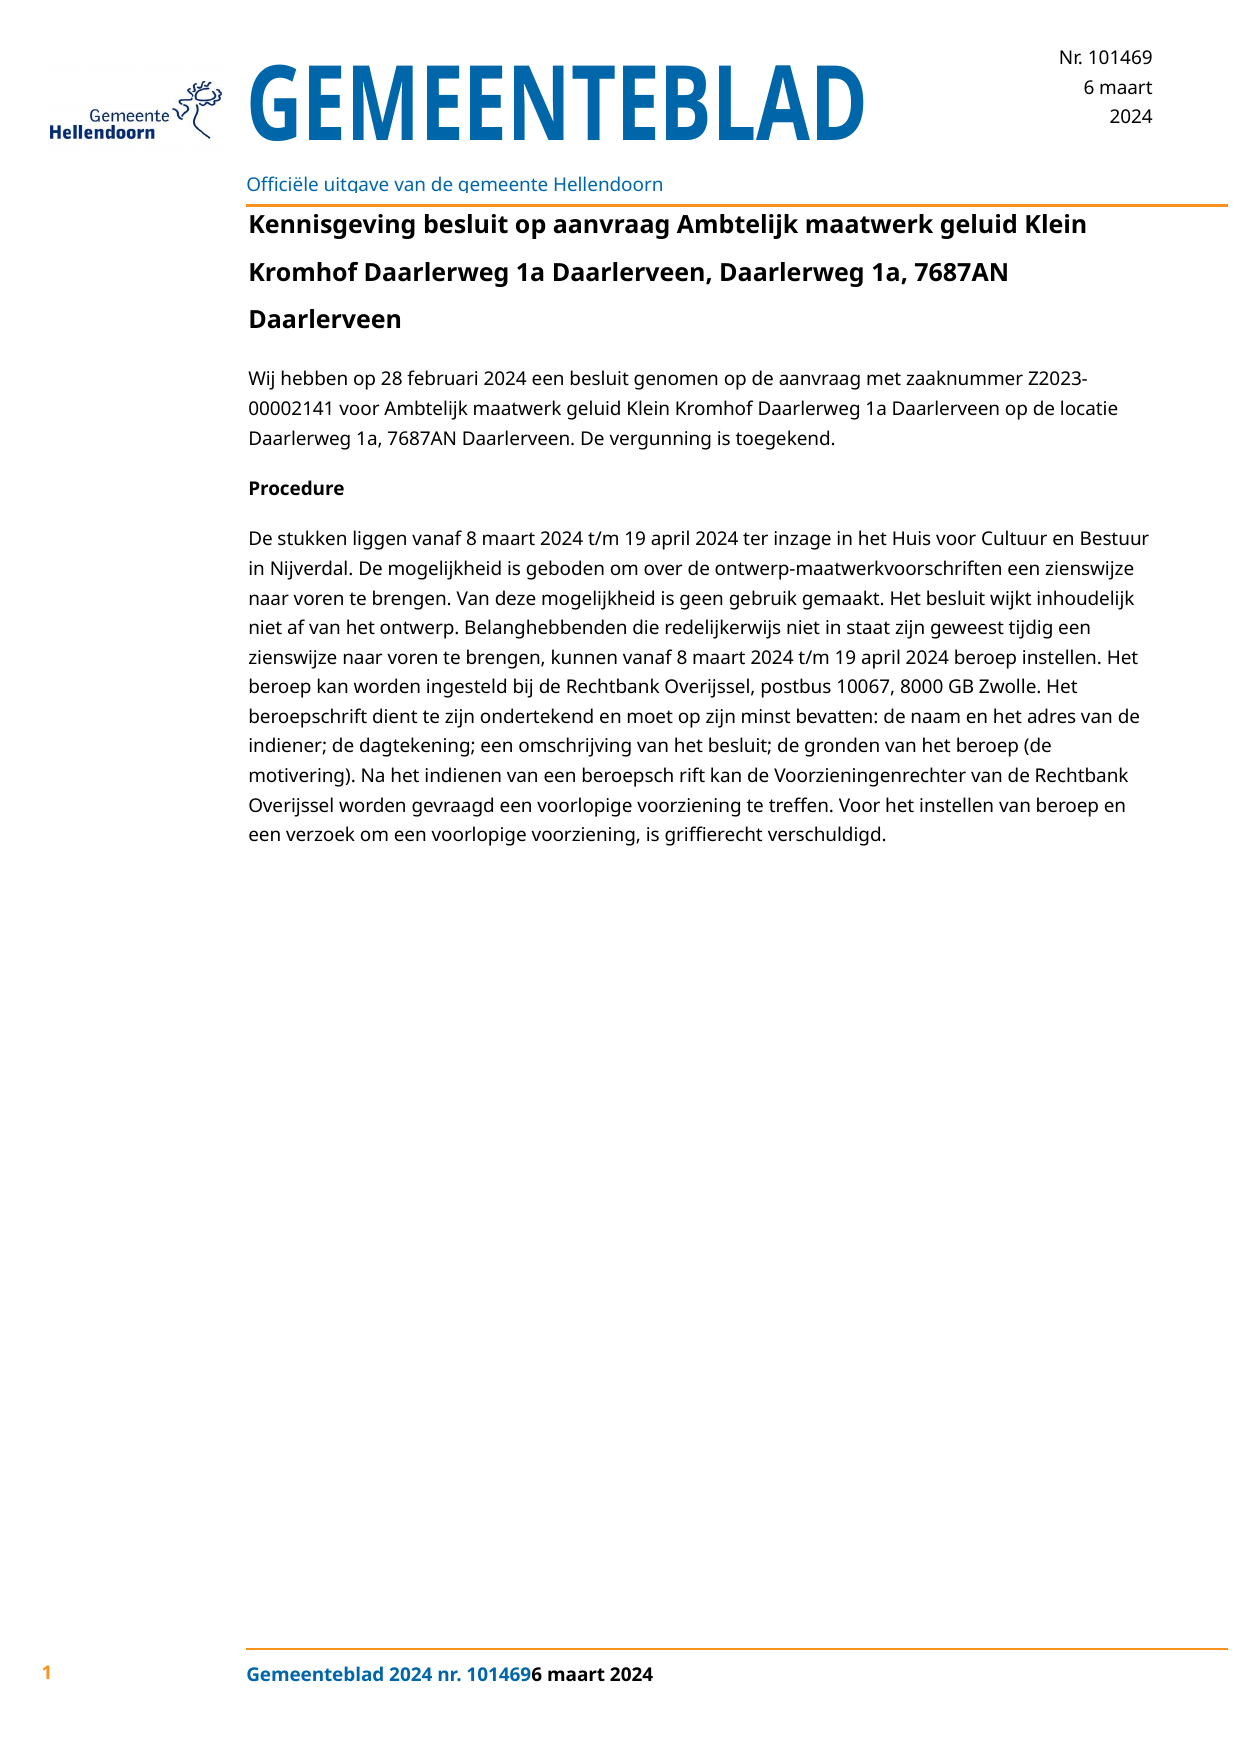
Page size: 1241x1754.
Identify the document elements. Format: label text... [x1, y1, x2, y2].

text Wij hebben op 28 februari 2024 een besluit genomen op de aanvraag met zaaknummer Z2023-00002141 voor Ambtelijk maatwerk geluid Klein Kromhof Daarlerweg 1a Daarlerveen op de locatie Daarlerweg 1a, 7687AN Daarlerveen. De vergunning is toegekend. [248, 366, 1152, 450]
text Procedure [248, 475, 1152, 501]
text De stukken liggen vanaf 8 maart 2024 t/m 19 april 2024 ter inzage in het Huis voor Cultuur en Bestuur in Nijverdal. De mogelijkheid is geboden om over de ontwerp-maatwerkvoorschriften een zienswijze naar voren te brengen. Van deze mogelijkheid is geen gebruik gemaakt. Het besluit wijkt inhoudelijk niet af van het ontwerp. Belanghebbenden die redelijkerwijs niet in staat zijn geweest tijdig een zienswijze naar voren te brengen, kunnen vanaf 8 maart 2024 t/m 19 april 2024 beroep instellen. Het beroep kan worden ingesteld bij de Rechtbank Overijssel, postbus 10067, 8000 GB Zwolle. Het beroepschrift dient te zijn ondertekend en moet op zijn minst bevatten: de naam en het adres van de indiener; de dagtekening; een omschrijving van het besluit; de gronden van het beroep (de motivering). Na het indienen van een beroepsch rift kan de Voorzieningenrechter van de Rechtbank Overijssel worden gevraagd een voorlopige voorziening te treffen. Voor het instellen van beroep en een verzoek om een voorlopige voorziening, is griffierecht verschuldigd. [248, 526, 1152, 847]
picture [41, 47, 231, 172]
text Kennisgeving besluit op aanvraag Ambtelijk maatwerk geluid Klein Kromhof Daarlerweg 1a Daarlerveen, Daarlerweg 1a, 7687AN Daarlerveen [248, 207, 1152, 336]
